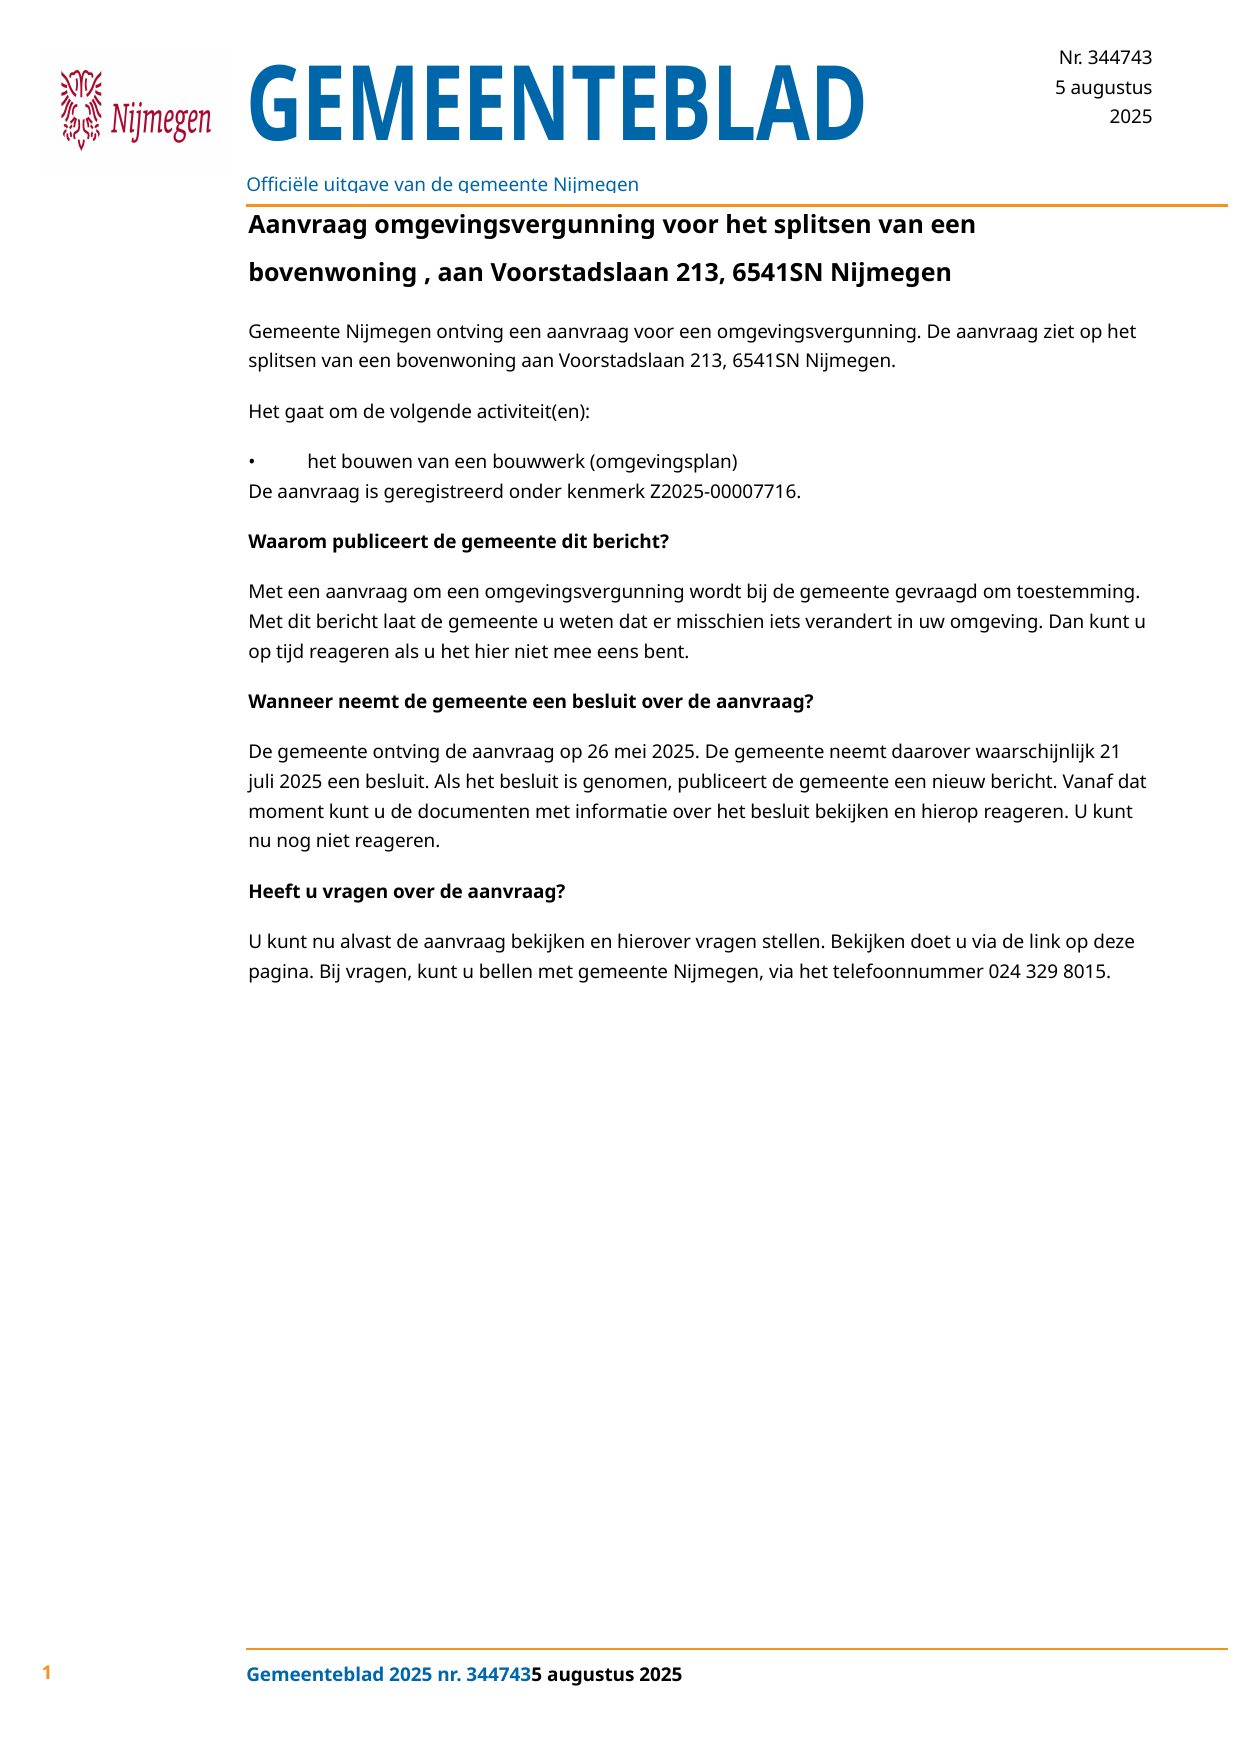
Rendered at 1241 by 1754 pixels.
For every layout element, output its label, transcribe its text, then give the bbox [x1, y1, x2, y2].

list het bouwen van een bouwwerk (omgevingsplan) [248, 448, 1152, 474]
text U kunt nu alvast de aanvraag bekijken en hierover vragen stellen. Bekijken doet u via de link op deze pagina. Bij vragen, kunt u bellen met gemeente Nijmegen, via het telefoonnummer 024 329 8015. [248, 928, 1152, 984]
text Het gaat om de volgende activiteit(en): [248, 398, 1152, 424]
text Heeft u vragen over de aanvraag? [248, 878, 1152, 904]
picture [41, 47, 231, 172]
text De gemeente ontving de aanvraag op 26 mei 2025. De gemeente neemt daarover waarschijnlijk 21 juli 2025 een besluit. Als het besluit is genomen, publiceert de gemeente een nieuw bericht. Vanaf dat moment kunt u de documenten met informatie over het besluit bekijken en hierop reageren. U kunt nu nog niet reageren. [248, 739, 1152, 853]
text Met een aanvraag om een omgevingsvergunning wordt bij de gemeente gevraagd om toestemming. Met dit bericht laat de gemeente u weten dat er misschien iets verandert in uw omgeving. Dan kunt u op tijd reageren als u het hier niet mee eens bent. [248, 579, 1152, 664]
text Aanvraag omgevingsvergunning voor het splitsen van een bovenwoning , aan Voorstadslaan 213, 6541SN Nijmegen [248, 207, 1152, 288]
text Gemeente Nijmegen ontving een aanvraag voor een omgevingsvergunning. De aanvraag ziet op het splitsen van een bovenwoning aan Voorstadslaan 213, 6541SN Nijmegen. [248, 318, 1152, 373]
text Wanneer neemt de gemeente een besluit over de aanvraag? [248, 688, 1152, 714]
text Waarom publiceert de gemeente dit bericht? [248, 528, 1152, 554]
text De aanvraag is geregistreerd onder kenmerk Z2025-00007716. [248, 478, 1152, 504]
